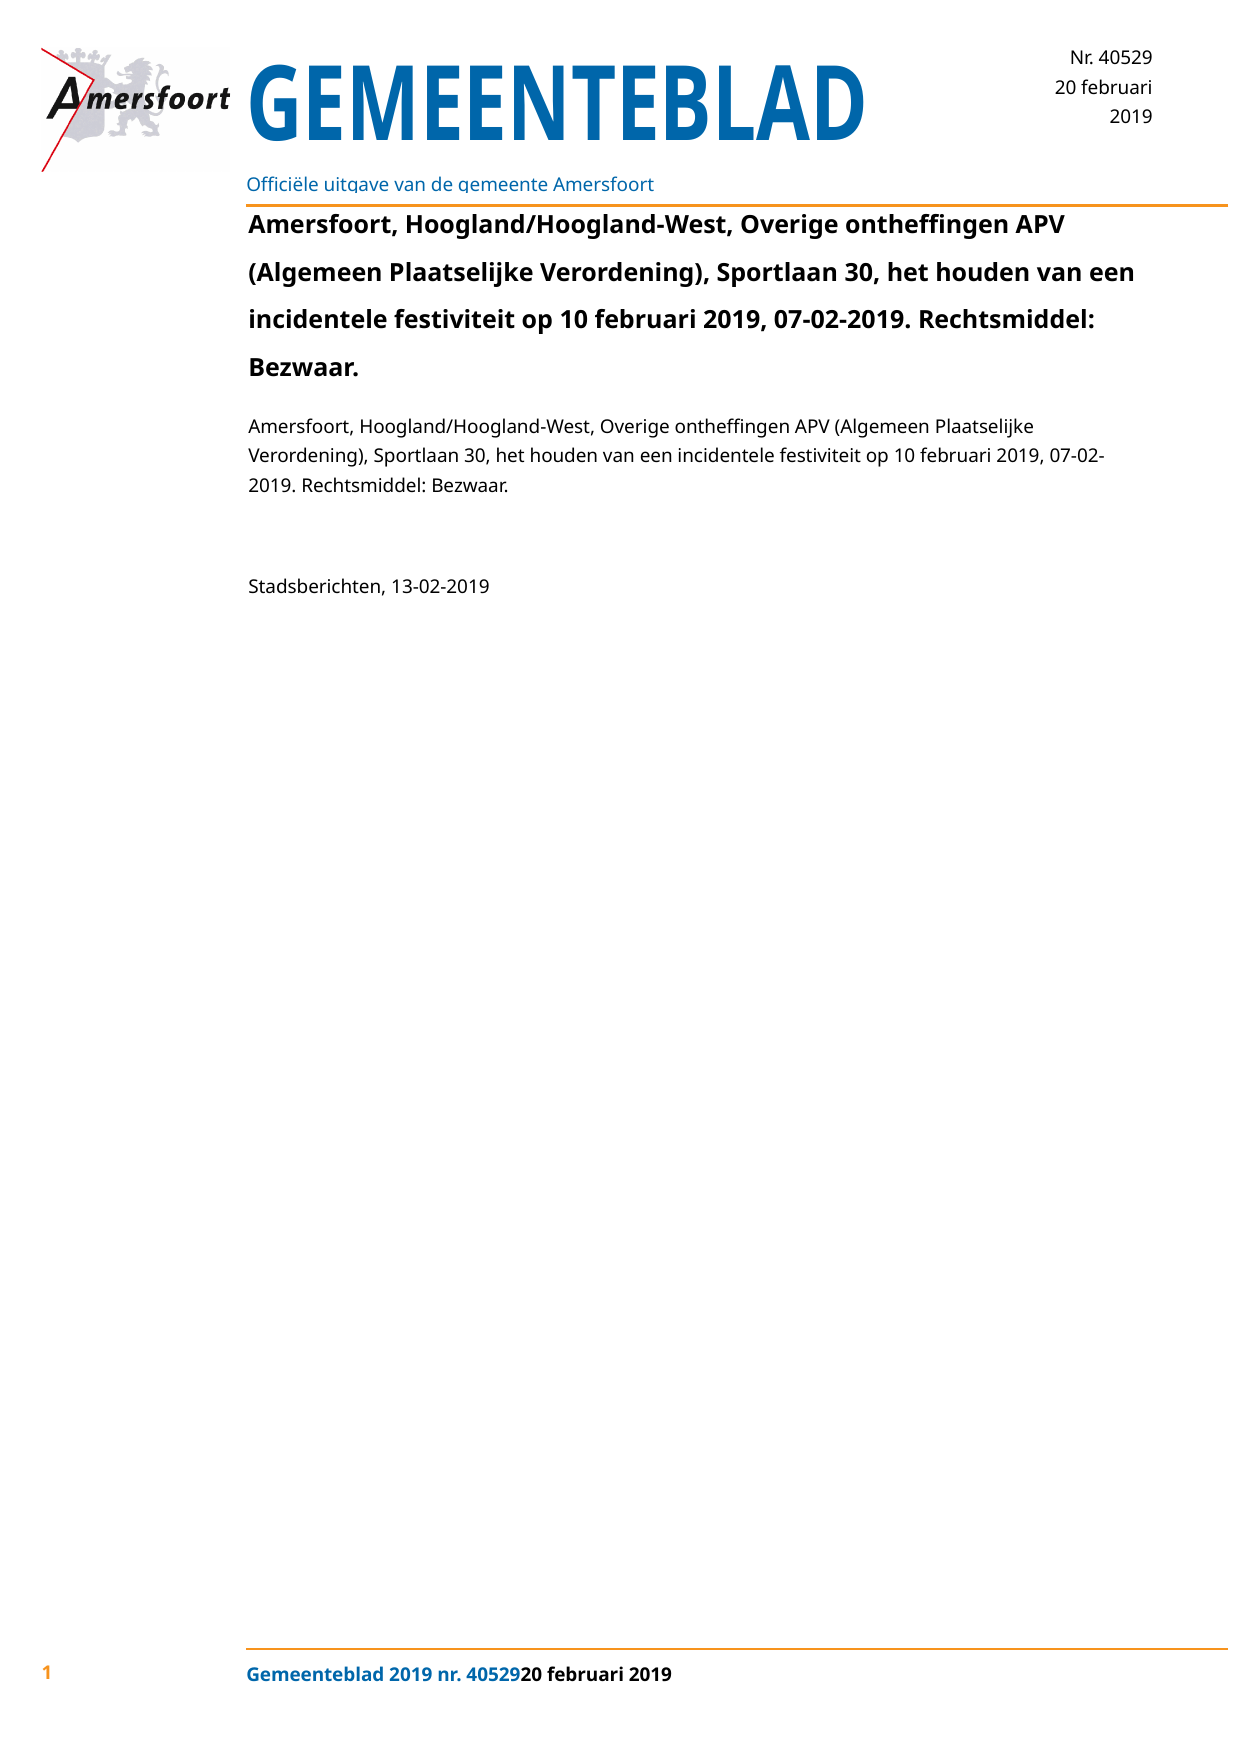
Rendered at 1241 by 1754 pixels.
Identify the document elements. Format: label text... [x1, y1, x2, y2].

picture [41, 47, 231, 172]
text Stadsberichten, 13-02-2019 [248, 573, 1152, 599]
text Amersfoort, Hoogland/Hoogland-West, Overige ontheffingen APV (Algemeen Plaatselijke Verordening), Sportlaan 30, het houden van een incidentele festiviteit op 10 februari 2019, 07-02-2019. Rechtsmiddel: Bezwaar. [248, 413, 1152, 498]
text Amersfoort, Hoogland/Hoogland-West, Overige ontheffingen APV (Algemeen Plaatselijke Verordening), Sportlaan 30, het houden van een incidentele festiviteit op 10 februari 2019, 07-02-2019. Rechtsmiddel: Bezwaar. [248, 207, 1152, 384]
